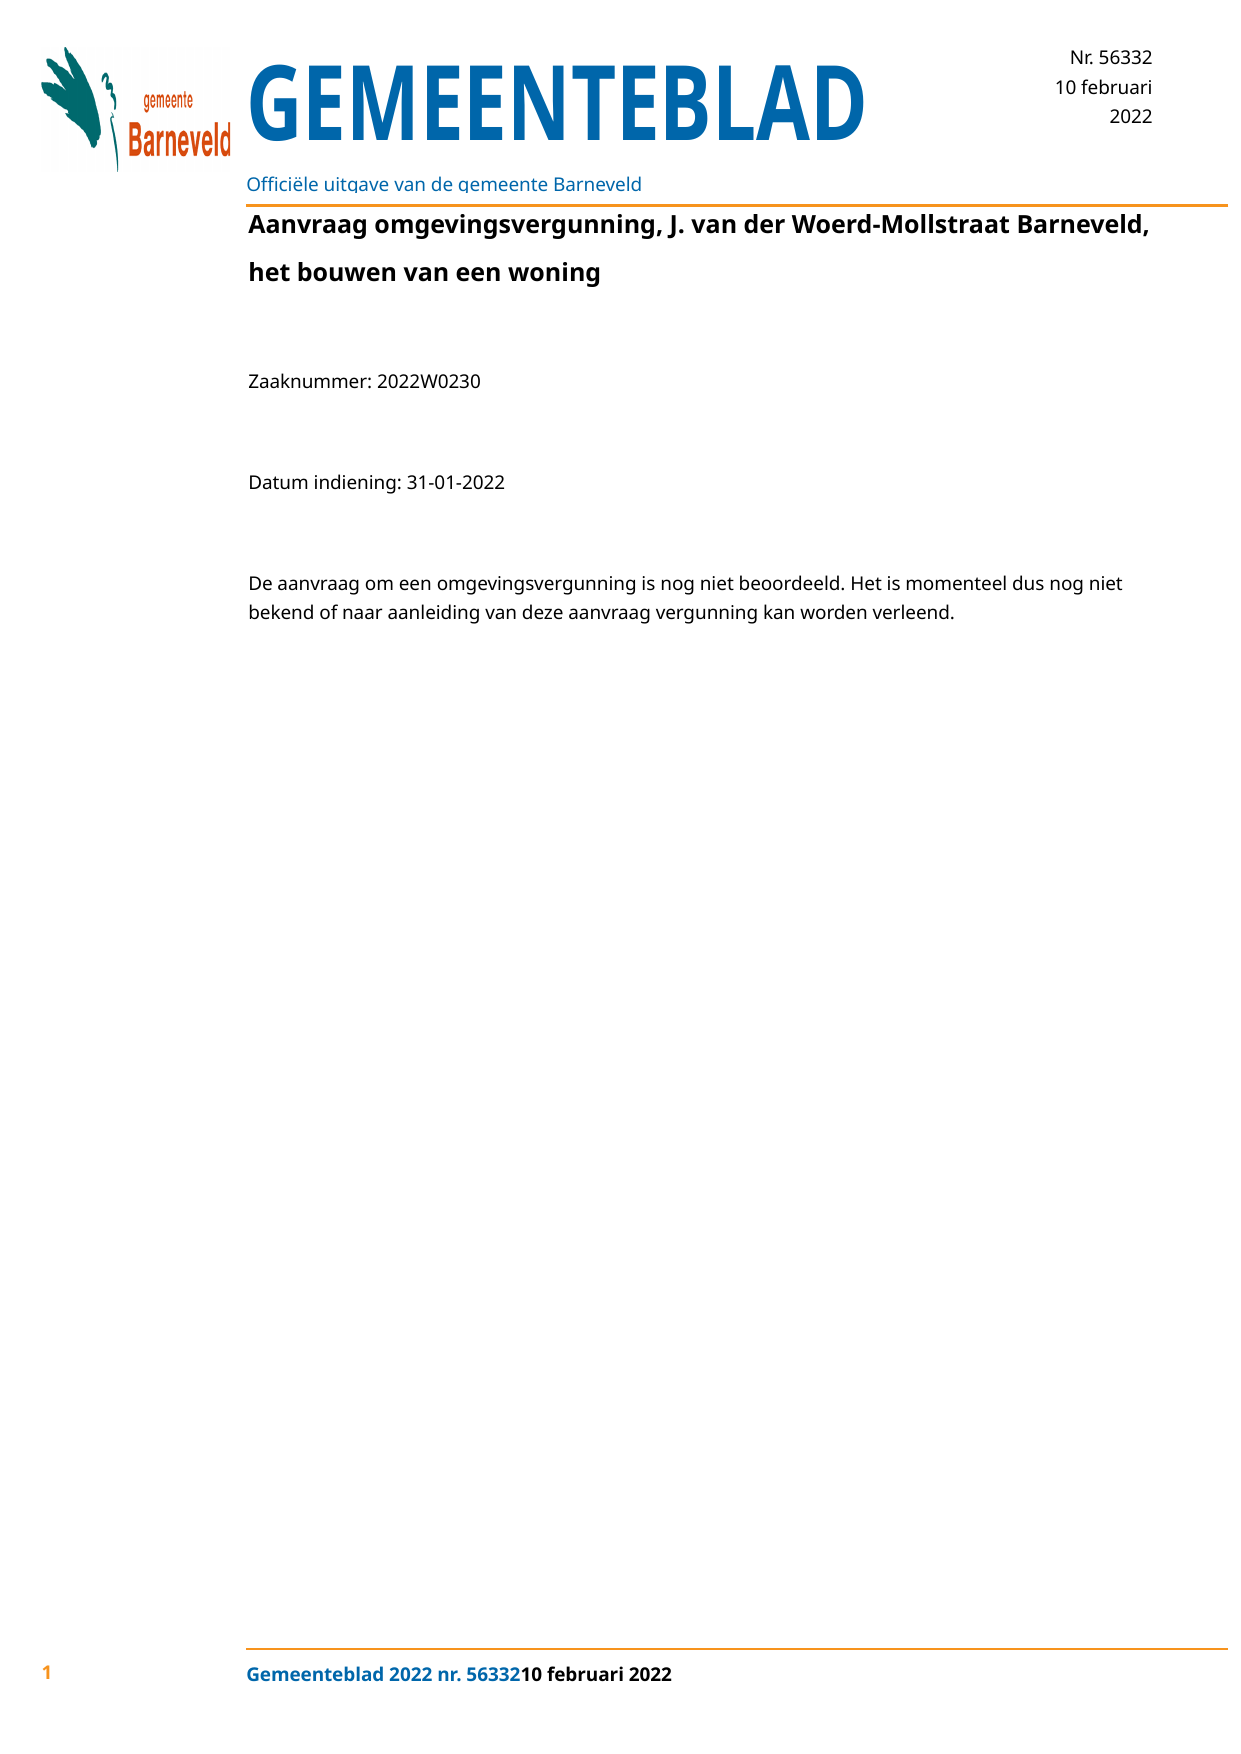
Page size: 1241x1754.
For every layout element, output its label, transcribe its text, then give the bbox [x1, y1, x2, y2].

picture [41, 47, 231, 172]
text Zaaknummer: 2022W0230 [248, 368, 1152, 394]
text De aanvraag om een omgevingsvergunning is nog niet beoordeeld. Het is momenteel dus nog niet bekend of naar aanleiding van deze aanvraag vergunning kan worden verleend. [248, 570, 1152, 625]
text Datum indiening: 31-01-2022 [248, 469, 1152, 495]
text Aanvraag omgevingsvergunning, J. van der Woerd-Mollstraat Barneveld, het bouwen van een woning [248, 207, 1152, 288]
